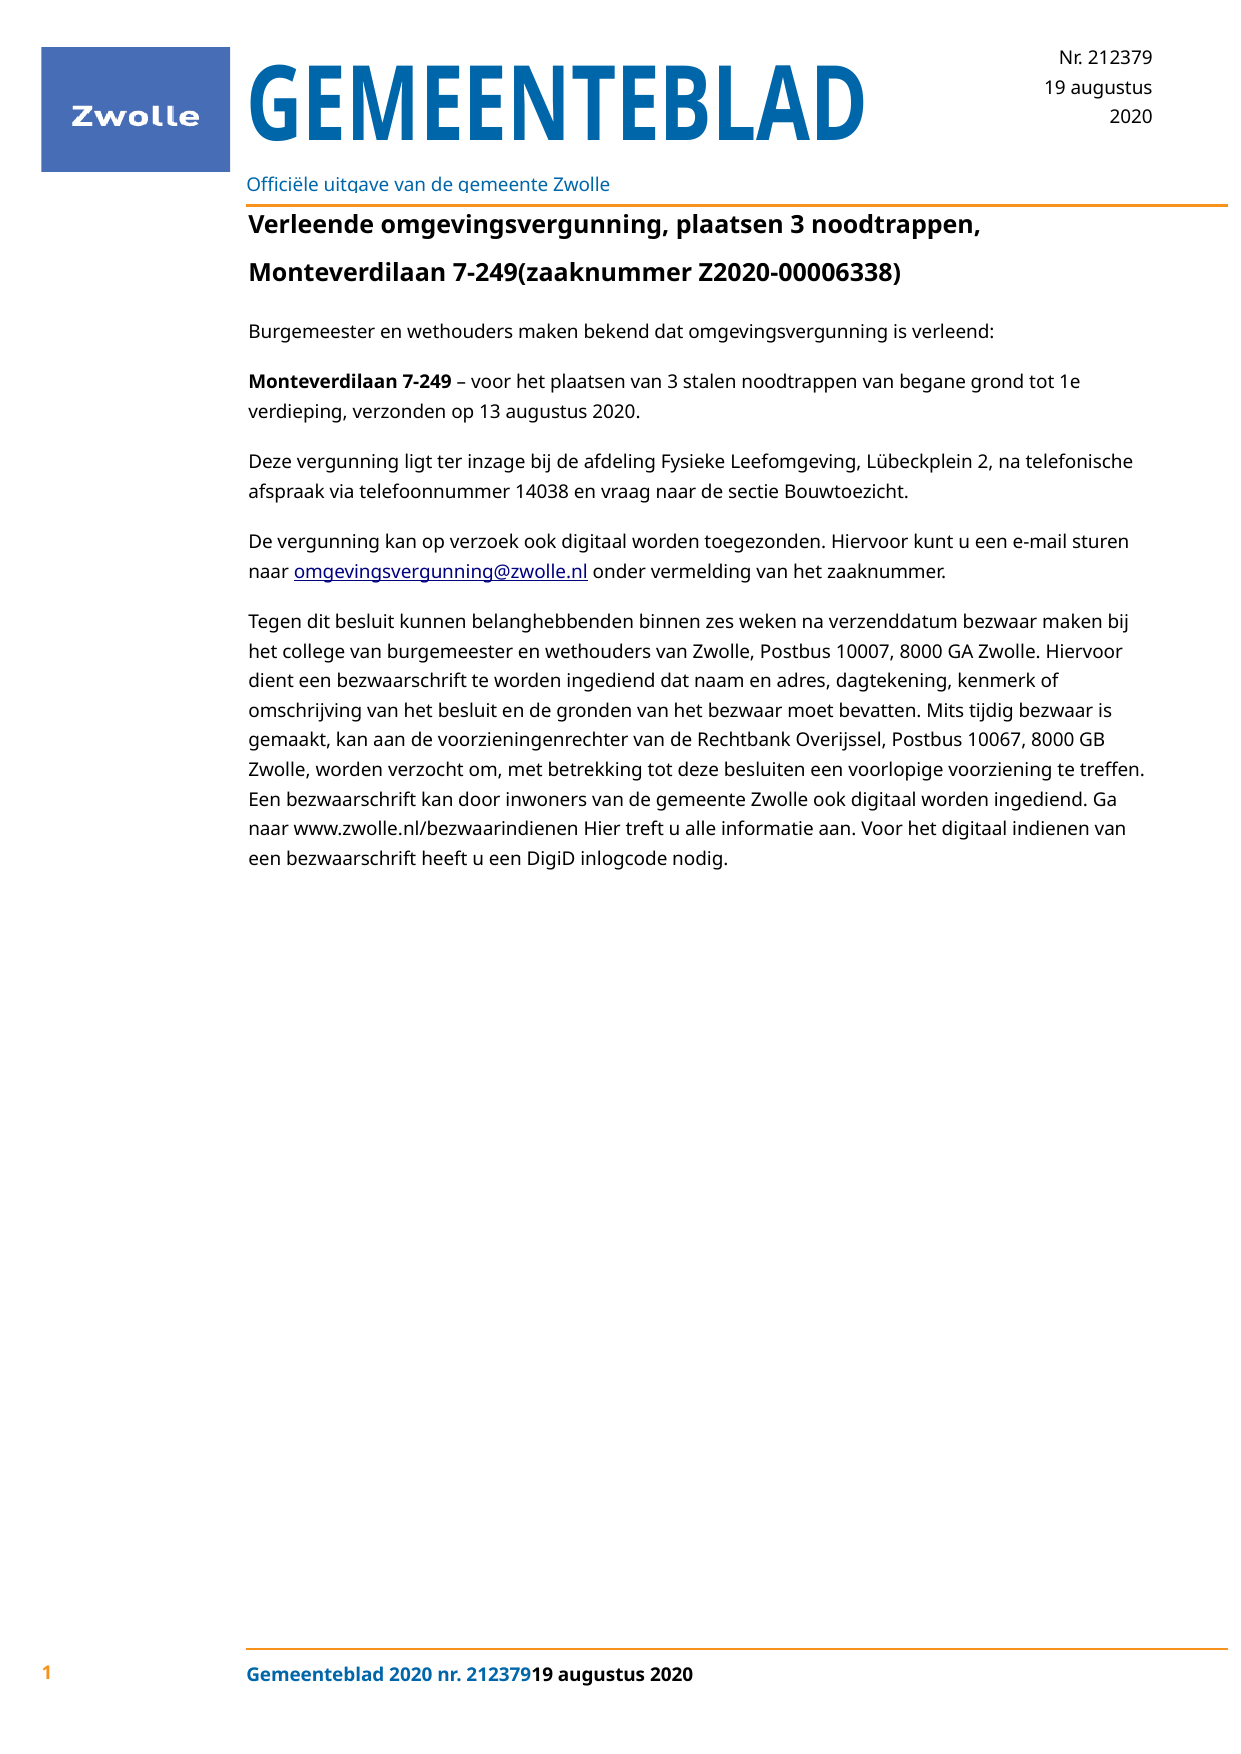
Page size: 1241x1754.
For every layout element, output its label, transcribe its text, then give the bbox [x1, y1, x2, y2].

text Verleende omgevingsvergunning, plaatsen 3 noodtrappen, Monteverdilaan 7-249(zaaknummer Z2020-00006338) [248, 207, 1152, 288]
text De vergunning kan op verzoek ook digitaal worden toegezonden. Hiervoor kunt u een e-mail sturen naar omgevingsvergunning@zwolle.nl onder vermelding van het zaaknummer. [248, 528, 1152, 584]
picture [41, 47, 231, 172]
text Monteverdilaan 7-249 – voor het plaatsen van 3 stalen noodtrappen van begane grond tot 1e verdieping, verzonden op 13 augustus 2020. [248, 368, 1152, 424]
text Tegen dit besluit kunnen belanghebbenden binnen zes weken na verzenddatum bezwaar maken bij het college van burgemeester en wethouders van Zwolle, Postbus 10007, 8000 GA Zwolle. Hiervoor dient een bezwaarschrift te worden ingediend dat naam en adres, dagtekening, kenmerk of omschrijving van het besluit en de gronden van het bezwaar moet bevatten. Mits tijdig bezwaar is gemaakt, kan aan de voorzieningenrechter van de Rechtbank Overijssel, Postbus 10067, 8000 GB Zwolle, worden verzocht om, met betrekking tot deze besluiten een voorlopige voorziening te treffen. Een bezwaarschrift kan door inwoners van de gemeente Zwolle ook digitaal worden ingediend. Ga naar www.zwolle.nl/bezwaarindienen Hier treft u alle informatie aan. Voor het digitaal indienen van een bezwaarschrift heeft u een DigiD inlogcode nodig. [248, 608, 1152, 871]
text Burgemeester en wethouders maken bekend dat omgevingsvergunning is verleend: [248, 318, 1152, 344]
text Deze vergunning ligt ter inzage bij de afdeling Fysieke Leefomgeving, Lübeckplein 2, na telefonische afspraak via telefoonnummer 14038 en vraag naar de sectie Bouwtoezicht. [248, 448, 1152, 504]
